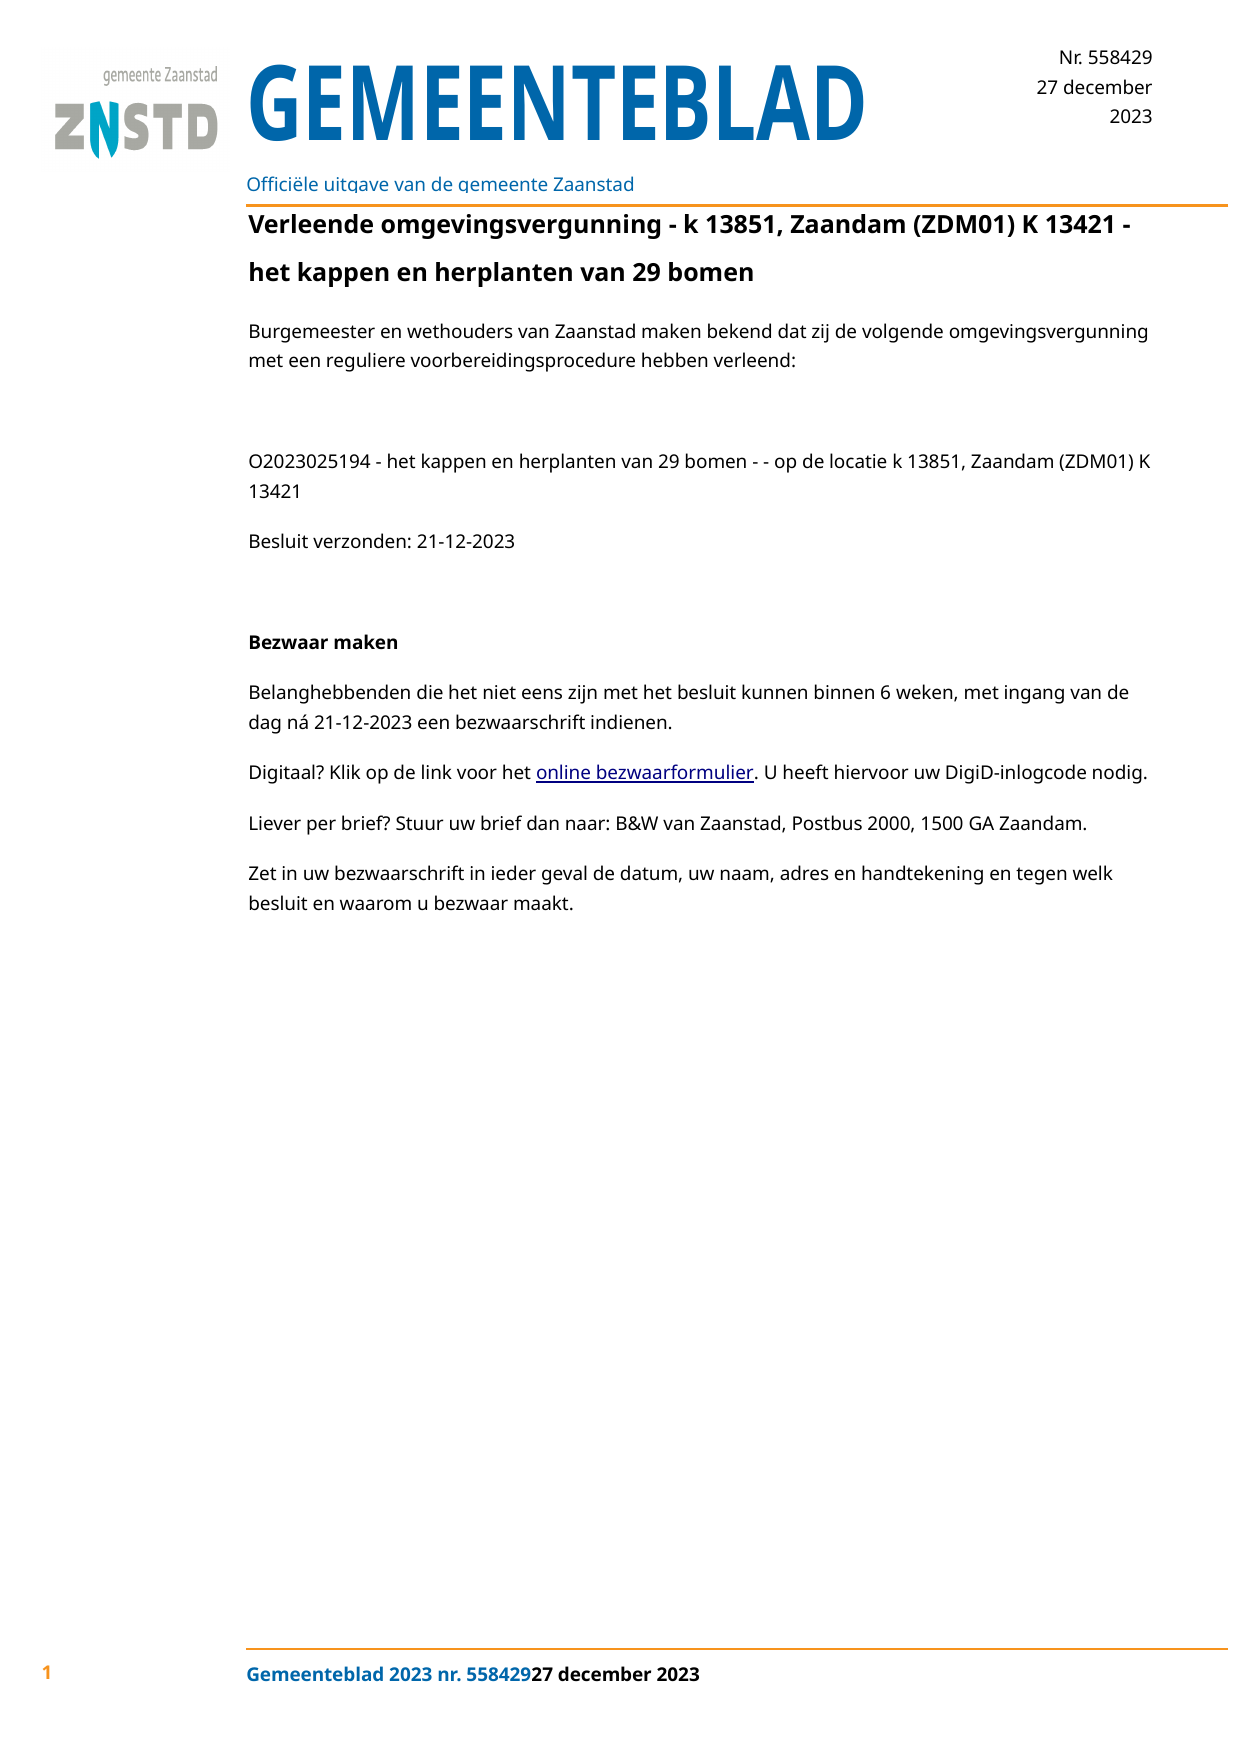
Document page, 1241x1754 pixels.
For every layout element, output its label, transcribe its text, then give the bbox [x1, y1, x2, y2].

text Bezwaar maken [248, 629, 1152, 655]
text Verleende omgevingsvergunning - k 13851, Zaandam (ZDM01) K 13421 - het kappen en herplanten van 29 bomen [248, 207, 1152, 288]
text Liever per brief? Stuur uw brief dan naar: B&W van Zaanstad, Postbus 2000, 1500 GA Zaandam. [248, 810, 1152, 836]
picture [41, 47, 231, 172]
text O2023025194 - het kappen en herplanten van 29 bomen - - op de locatie k 13851, Zaandam (ZDM01) K 13421 [248, 448, 1152, 504]
text Besluit verzonden: 21-12-2023 [248, 528, 1152, 554]
text Zet in uw bezwaarschrift in ieder geval de datum, uw naam, adres en handtekening en tegen welk besluit en waarom u bezwaar maakt. [248, 860, 1152, 916]
text Belanghebbenden die het niet eens zijn met het besluit kunnen binnen 6 weken, met ingang van de dag ná 21-12-2023 een bezwaarschrift indienen. [248, 679, 1152, 735]
text Digitaal? Klik op de link voor het online bezwaarformulier. U heeft hiervoor uw DigiD-inlogcode nodig. [248, 759, 1152, 785]
text Burgemeester en wethouders van Zaanstad maken bekend dat zij de volgende omgevingsvergunning met een reguliere voorbereidingsprocedure hebben verleend: [248, 318, 1152, 373]
